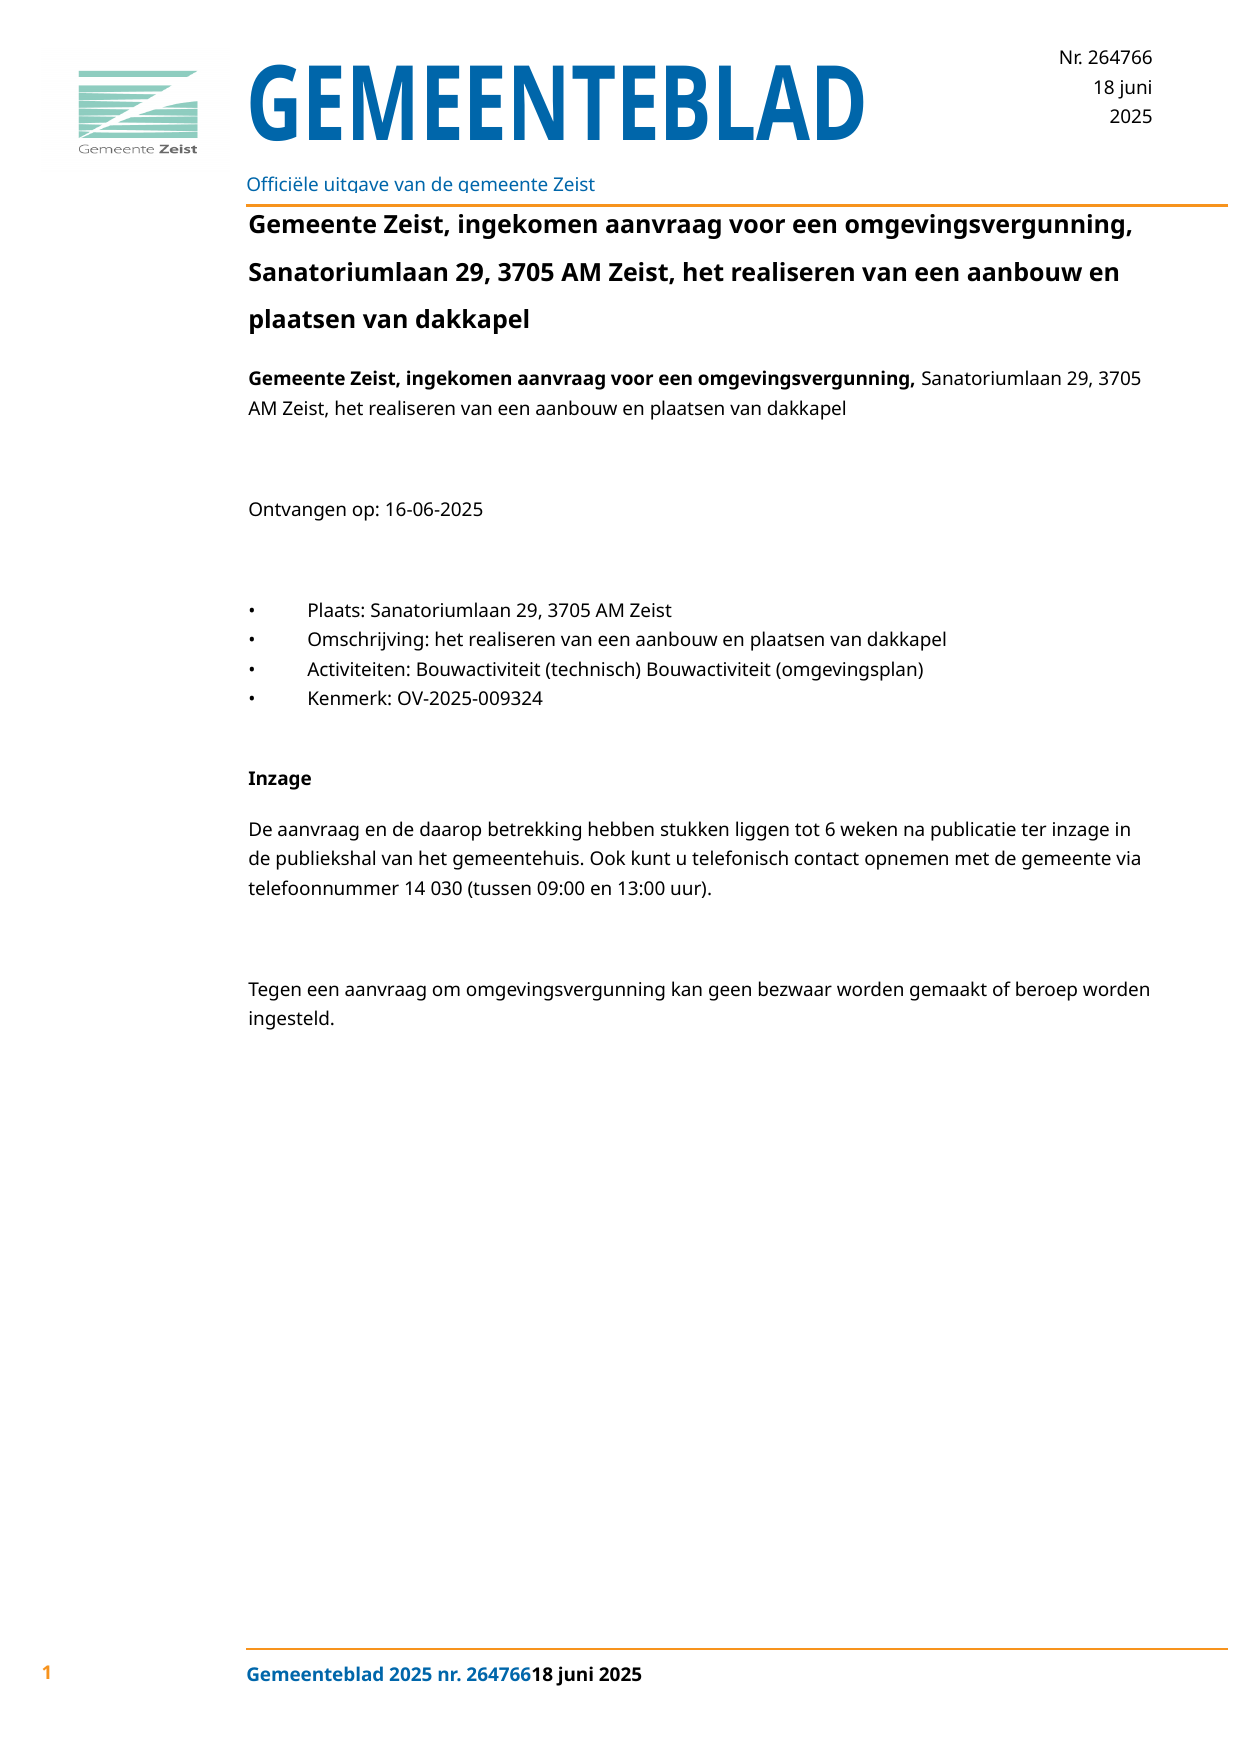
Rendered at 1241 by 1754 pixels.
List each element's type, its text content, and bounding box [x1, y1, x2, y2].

text Gemeente Zeist, ingekomen aanvraag voor een omgevingsvergunning, Sanatoriumlaan 29, 3705 AM Zeist, het realiseren van een aanbouw en plaatsen van dakkapel [248, 207, 1152, 336]
text De aanvraag en de daarop betrekking hebben stukken liggen tot 6 weken na publicatie ter inzage in de publiekshal van het gemeentehuis. Ook kunt u telefonisch contact opnemen met de gemeente via telefoonnummer 14 030 (tussen 09:00 en 13:00 uur). [248, 816, 1152, 901]
list Kenmerk: OV-2025-009324 [248, 686, 1152, 711]
text Gemeente Zeist, ingekomen aanvraag voor een omgevingsvergunning, Sanatoriumlaan 29, 3705 AM Zeist, het realiseren van een aanbouw en plaatsen van dakkapel [248, 366, 1152, 421]
text Inzage [248, 766, 1152, 791]
text Tegen een aanvraag om omgevingsvergunning kan geen bezwaar worden gemaakt of beroep worden ingesteld. [248, 976, 1152, 1031]
text Ontvangen op: 16-06-2025 [248, 496, 1152, 522]
list Activiteiten: Bouwactiviteit (technisch) Bouwactiviteit (omgevingsplan) [248, 656, 1152, 682]
list Plaats: Sanatoriumlaan 29, 3705 AM Zeist [248, 597, 1152, 622]
list Omschrijving: het realiseren van een aanbouw en plaatsen van dakkapel [248, 626, 1152, 652]
picture [41, 47, 231, 172]
